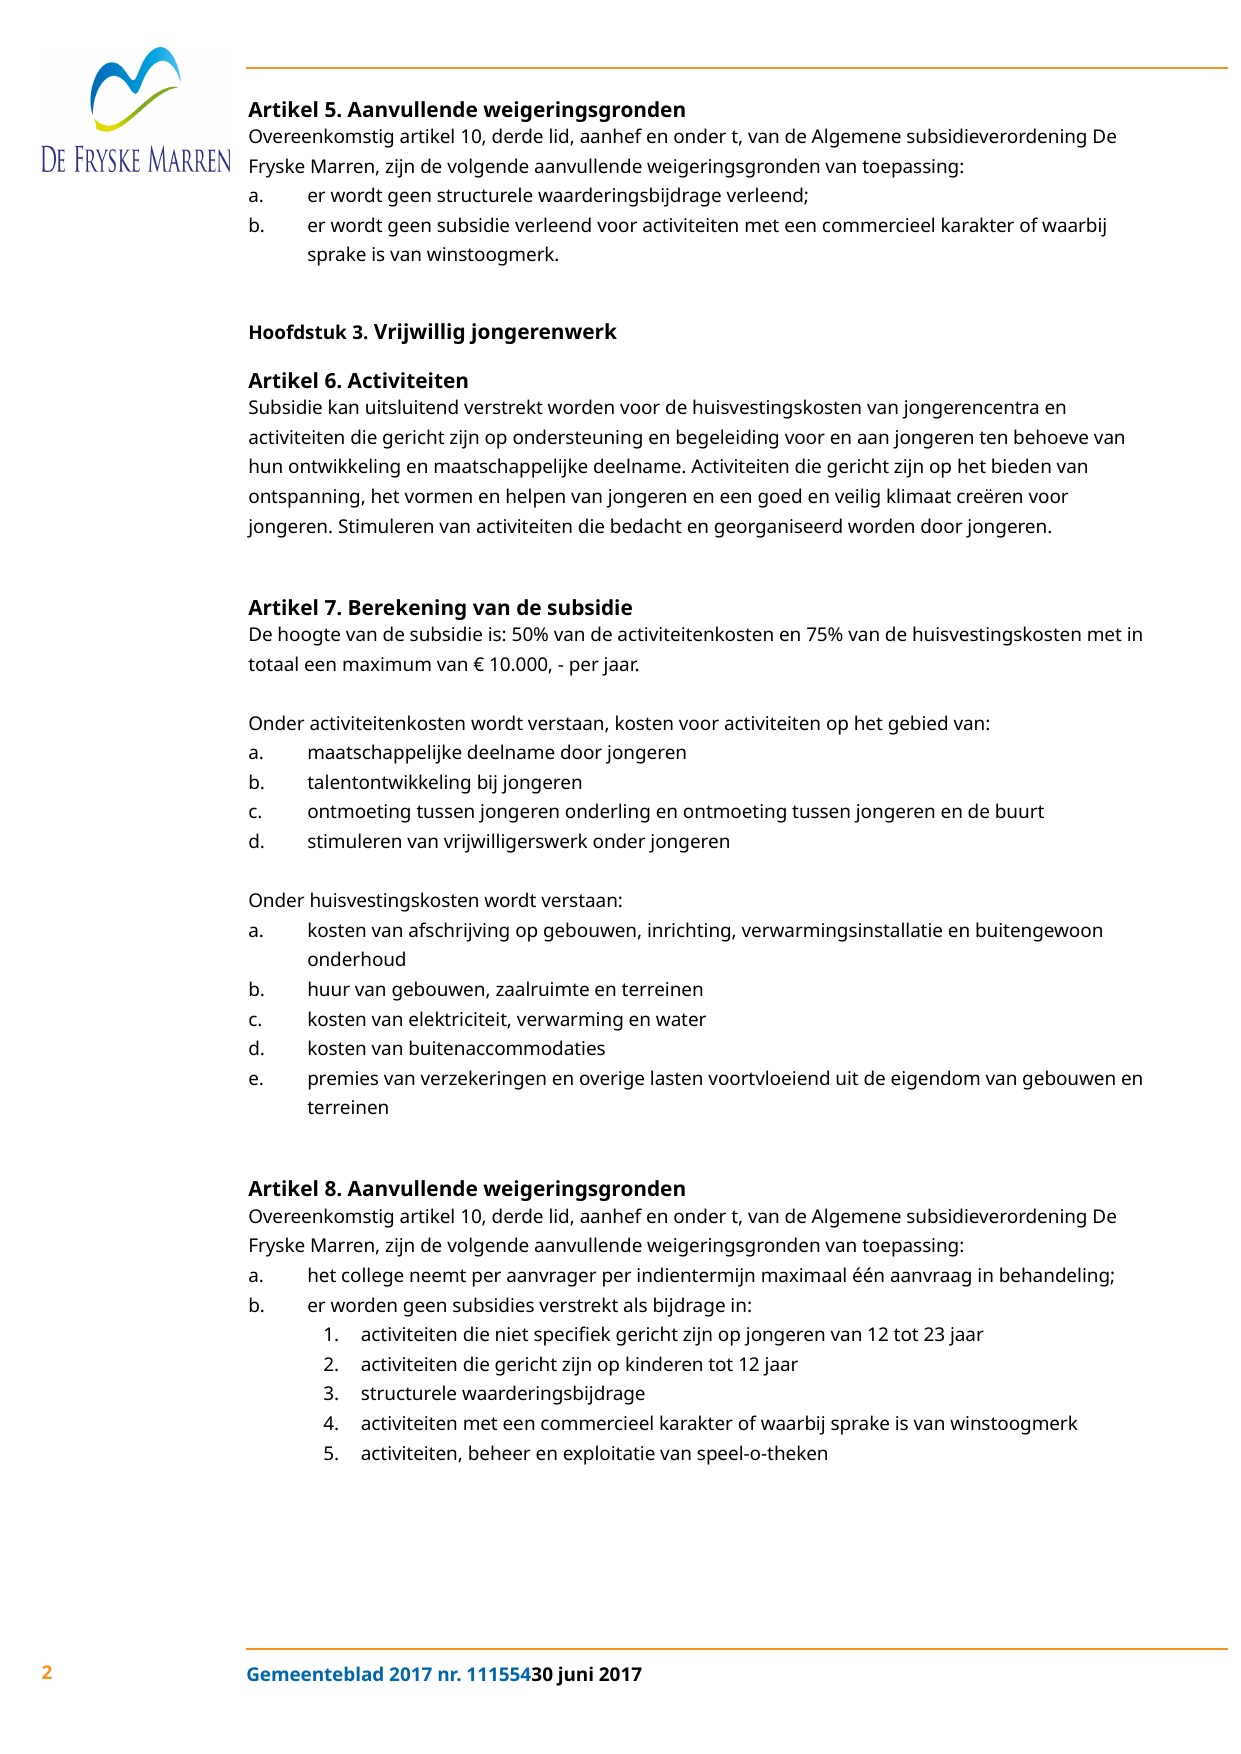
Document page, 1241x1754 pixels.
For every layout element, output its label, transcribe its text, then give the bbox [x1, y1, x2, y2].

list er worden geen subsidies verstrekt als bijdrage in: [248, 1292, 1152, 1317]
list activiteiten met een commercieel karakter of waarbij sprake is van winstoogmerk [323, 1410, 1152, 1436]
list kosten van elektriciteit, verwarming en water [248, 1006, 1152, 1032]
list structurele waarderingsbijdrage [323, 1381, 1152, 1406]
list kosten van afschrijving op gebouwen, inrichting, verwarmingsinstallatie en buitengewoon onderhoud [248, 917, 1152, 972]
list activiteiten, beheer en exploitatie van speel-o-theken [323, 1440, 1152, 1465]
list talentontwikkeling bij jongeren [248, 769, 1152, 795]
list maatschappelijke deelname door jongeren [248, 739, 1152, 765]
picture [41, 47, 231, 172]
text Artikel 7. Berekening van de subsidie [248, 593, 1152, 621]
list kosten van buitenaccommodaties [248, 1035, 1152, 1061]
list stimuleren van vrijwilligerswerk onder jongeren [248, 828, 1152, 854]
text Artikel 6. Activiteiten [248, 366, 1152, 394]
text Overeenkomstig artikel 10, derde lid, aanhef en onder t, van de Algemene subsidieverordening De Fryske Marren, zijn de volgende aanvullende weigeringsgronden van toepassing: [248, 1203, 1152, 1258]
text Subsidie kan uitsluitend verstrekt worden voor de huisvestingskosten van jongerencentra en activiteiten die gericht zijn op ondersteuning en begeleiding voor en aan jongeren ten behoeve van hun ontwikkeling en maatschappelijke deelname. Activiteiten die gericht zijn op het bieden van ontspanning, het vormen en helpen van jongeren en een goed en veilig klimaat creëren voor jongeren. Stimuleren van activiteiten die bedacht en georganiseerd worden door jongeren. [248, 394, 1152, 538]
text Onder activiteitenkosten wordt verstaan, kosten voor activiteiten op het gebied van: [248, 710, 1152, 736]
list huur van gebouwen, zaalruimte en terreinen [248, 976, 1152, 1002]
text Overeenkomstig artikel 10, derde lid, aanhef en onder t, van de Algemene subsidieverordening De Fryske Marren, zijn de volgende aanvullende weigeringsgronden van toepassing: [248, 123, 1152, 178]
text Hoofdstuk 3. Vrijwillig jongerenwerk [248, 317, 1152, 345]
text Artikel 8. Aanvullende weigeringsgronden [248, 1174, 1152, 1203]
list het college neemt per aanvrager per indientermijn maximaal één aanvraag in behandeling; [248, 1262, 1152, 1288]
text Onder huisvestingskosten wordt verstaan: [248, 887, 1152, 913]
list er wordt geen subsidie verleend voor activiteiten met een commercieel karakter of waarbij sprake is van winstoogmerk. [248, 212, 1152, 267]
list activiteiten die gericht zijn op kinderen tot 12 jaar [323, 1351, 1152, 1377]
list activiteiten die niet specifiek gericht zijn op jongeren van 12 tot 23 jaar [323, 1321, 1152, 1347]
list er wordt geen structurele waarderingsbijdrage verleend; [248, 182, 1152, 208]
text Artikel 5. Aanvullende weigeringsgronden [248, 95, 1152, 123]
text De hoogte van de subsidie is: 50% van de activiteitenkosten en 75% van de huisvestingskosten met in totaal een maximum van € 10.000, - per jaar. [248, 621, 1152, 677]
list ontmoeting tussen jongeren onderling en ontmoeting tussen jongeren en de buurt [248, 799, 1152, 824]
list premies van verzekeringen en overige lasten voortvloeiend uit de eigendom van gebouwen en terreinen [248, 1065, 1152, 1120]
